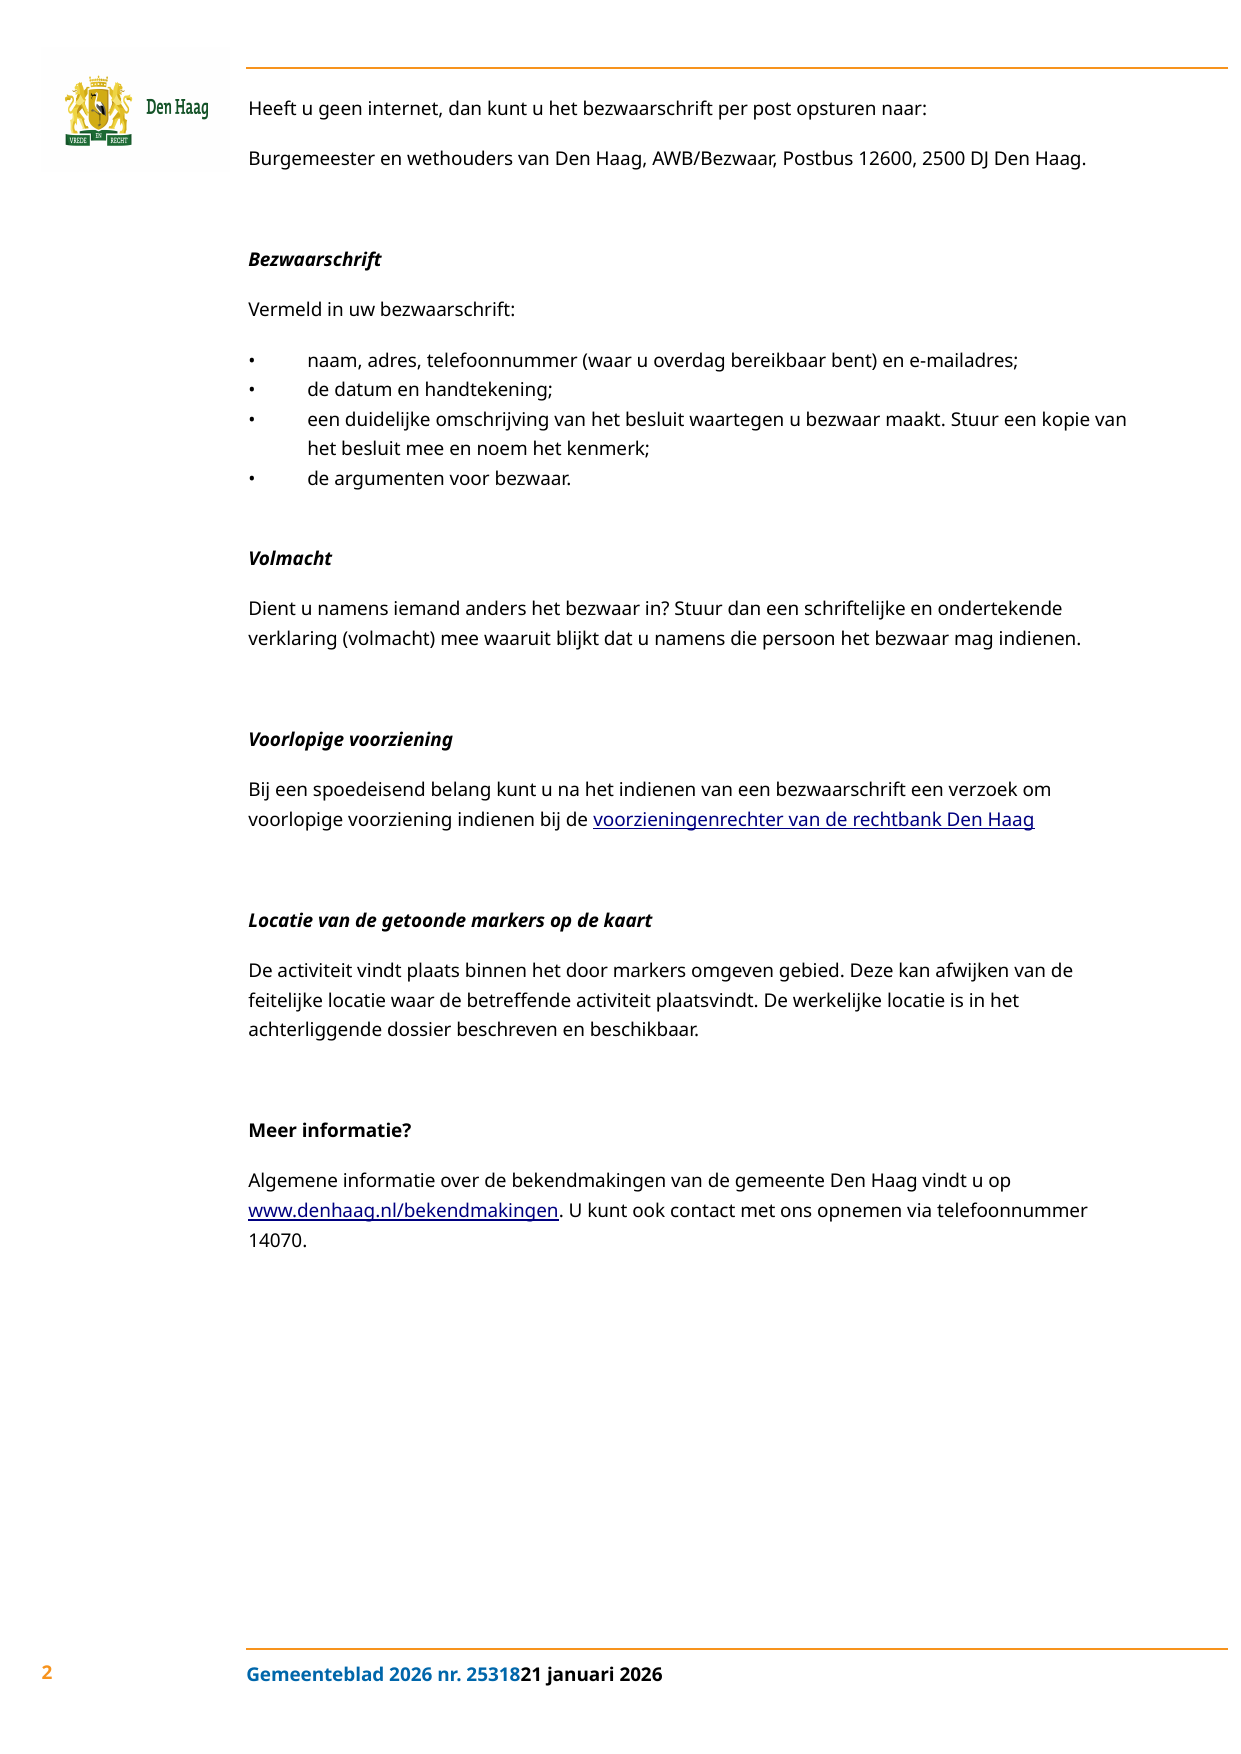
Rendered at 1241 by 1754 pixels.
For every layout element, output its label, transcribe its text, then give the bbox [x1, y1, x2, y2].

list naam, adres, telefoonnummer (waar u overdag bereikbaar bent) en e-mailadres; [248, 347, 1152, 373]
text Burgemeester en wethouders van Den Haag, AWB/Bezwaar, Postbus 12600, 2500 DJ Den Haag. [248, 145, 1152, 171]
text Vermeld in uw bezwaarschrift: [248, 296, 1152, 322]
text Heeft u geen internet, dan kunt u het bezwaarschrift per post opsturen naar: [248, 95, 1152, 121]
text Algemene informatie over de bekendmakingen van de gemeente Den Haag vindt u op www.denhaag.nl/bekendmakingen. U kunt ook contact met ons opnemen via telefoonnummer 14070. [248, 1168, 1152, 1253]
text Voorlopige voorziening [248, 726, 1152, 752]
text Volmacht [248, 545, 1152, 571]
text Meer informatie? [248, 1117, 1152, 1143]
list een duidelijke omschrijving van het besluit waartegen u bezwaar maakt. Stuur een kopie van het besluit mee en noem het kenmerk; [248, 406, 1152, 461]
picture [41, 47, 231, 172]
list de argumenten voor bezwaar. [248, 465, 1152, 491]
text Dient u namens iemand anders het bezwaar in? Stuur dan een schriftelijke en ondertekende verklaring (volmacht) mee waaruit blijkt dat u namens die persoon het bezwaar mag indienen. [248, 596, 1152, 651]
list de datum en handtekening; [248, 376, 1152, 402]
text Bij een spoedeisend belang kunt u na het indienen van een bezwaarschrift een verzoek om voorlopige voorziening indienen bij de voorzieningenrechter van de rechtbank Den Haag [248, 776, 1152, 832]
text Bezwaarschrift [248, 246, 1152, 272]
text De activiteit vindt plaats binnen het door markers omgeven gebied. Deze kan afwijken van de feitelijke locatie waar de betreffende activiteit plaatsvindt. De werkelijke locatie is in het achterliggende dossier beschreven en beschikbaar. [248, 957, 1152, 1042]
text Locatie van de getoonde markers op de kaart [248, 907, 1152, 933]
